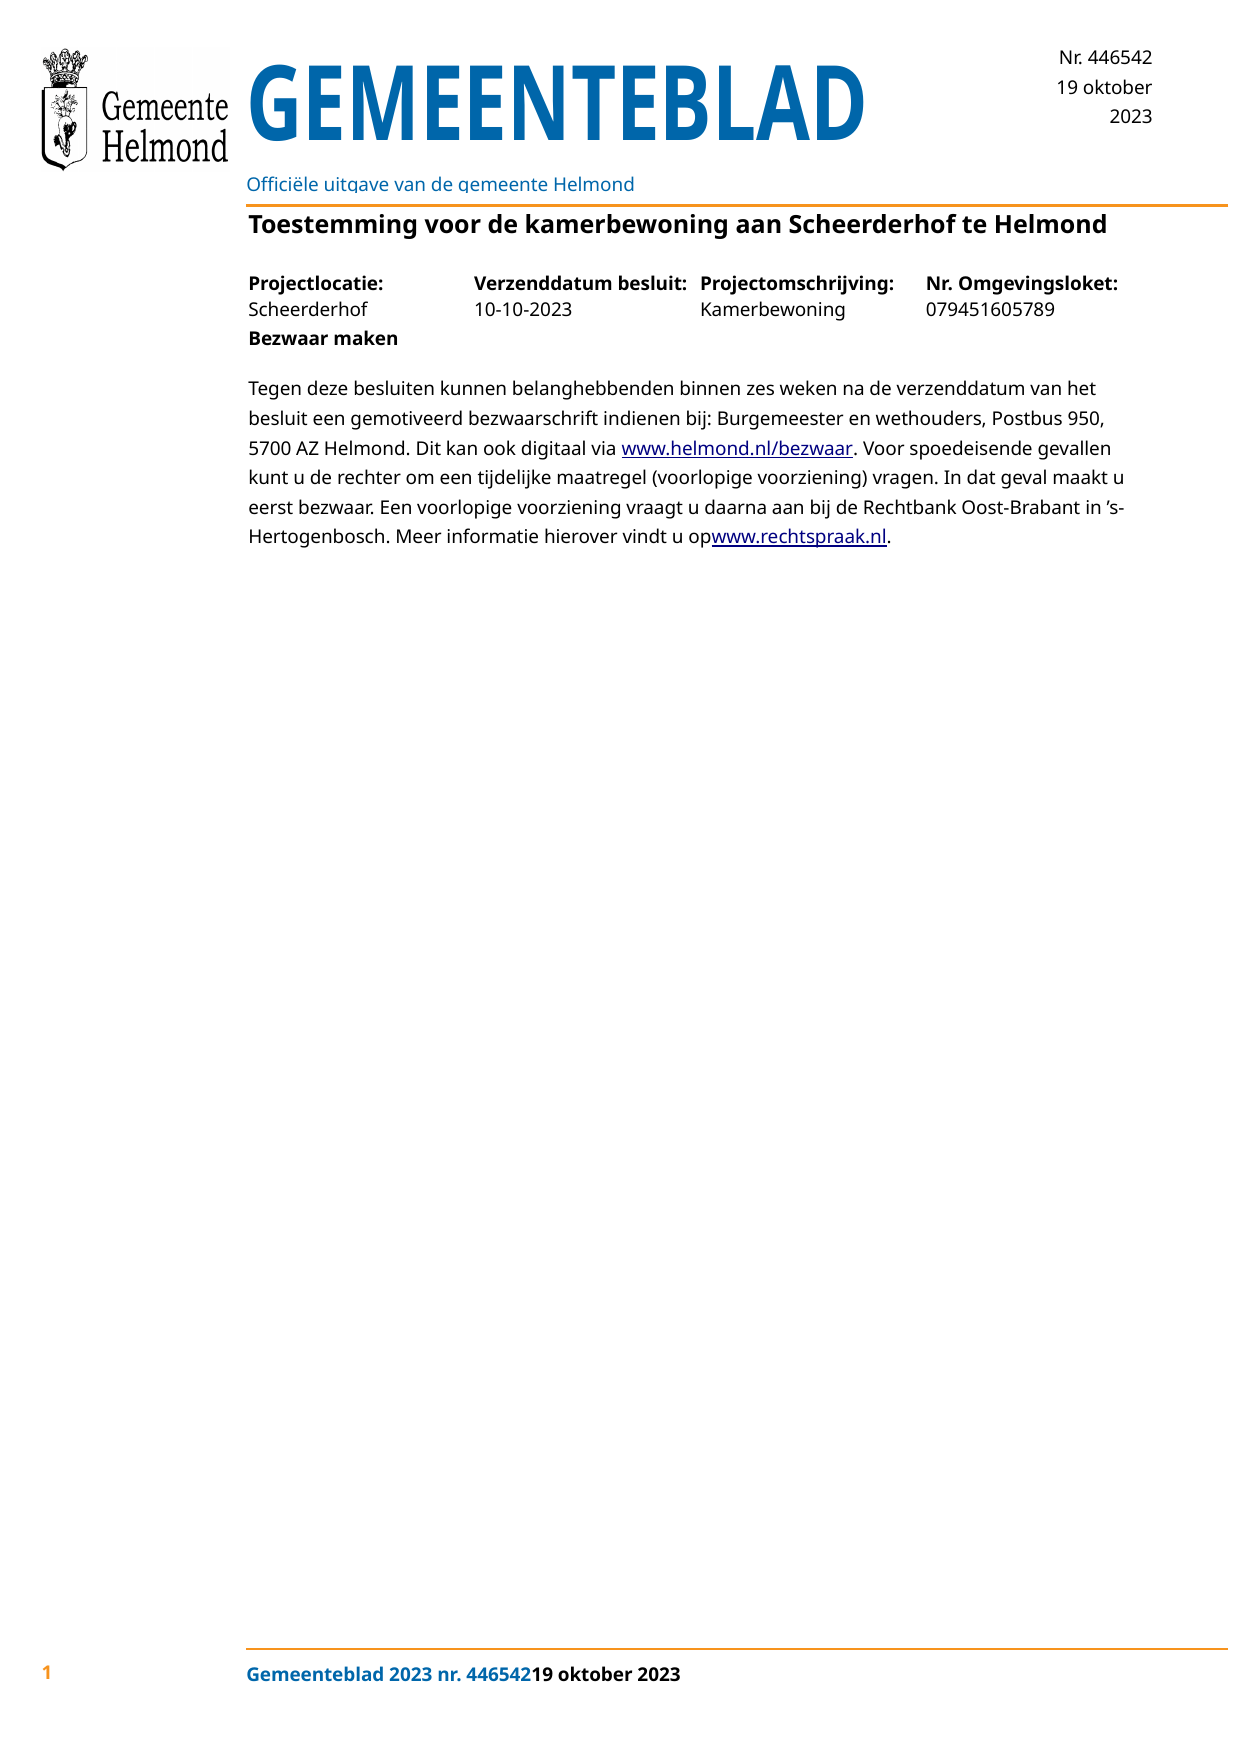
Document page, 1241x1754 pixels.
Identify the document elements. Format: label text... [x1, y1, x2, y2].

table_header Verzenddatum besluit: [474, 270, 700, 296]
table_cell Kamerbewoning [700, 296, 926, 322]
table_cell 079451605789 [926, 296, 1152, 322]
text Bezwaar maken [248, 325, 1152, 351]
table_cell 10-10-2023 [474, 296, 700, 322]
text Tegen deze besluiten kunnen belanghebbenden binnen zes weken na de verzenddatum van het besluit een gemotiveerd bezwaarschrift indienen bij: Burgemeester en wethouders, Postbus 950, 5700 AZ Helmond. Dit kan ook digitaal via www.helmond.nl/bezwaar. Voor spoedeisende gevallen kunt u de rechter om een tijdelijke maatregel (voorlopige voorziening) vragen. In dat geval maakt u eerst bezwaar. Een voorlopige voorziening vraagt u daarna aan bij de Rechtbank Oost-Brabant in ’s-Hertogenbosch. Meer informatie hierover vindt u opwww.rechtspraak.nl. [248, 376, 1152, 549]
table_header Projectomschrijving: [700, 270, 926, 296]
table_header Projectlocatie: [248, 270, 474, 296]
table_cell Scheerderhof [248, 296, 474, 322]
picture [41, 47, 231, 172]
table_header Nr. Omgevingsloket: [926, 270, 1152, 296]
text Toestemming voor de kamerbewoning aan Scheerderhof te Helmond [248, 207, 1152, 241]
